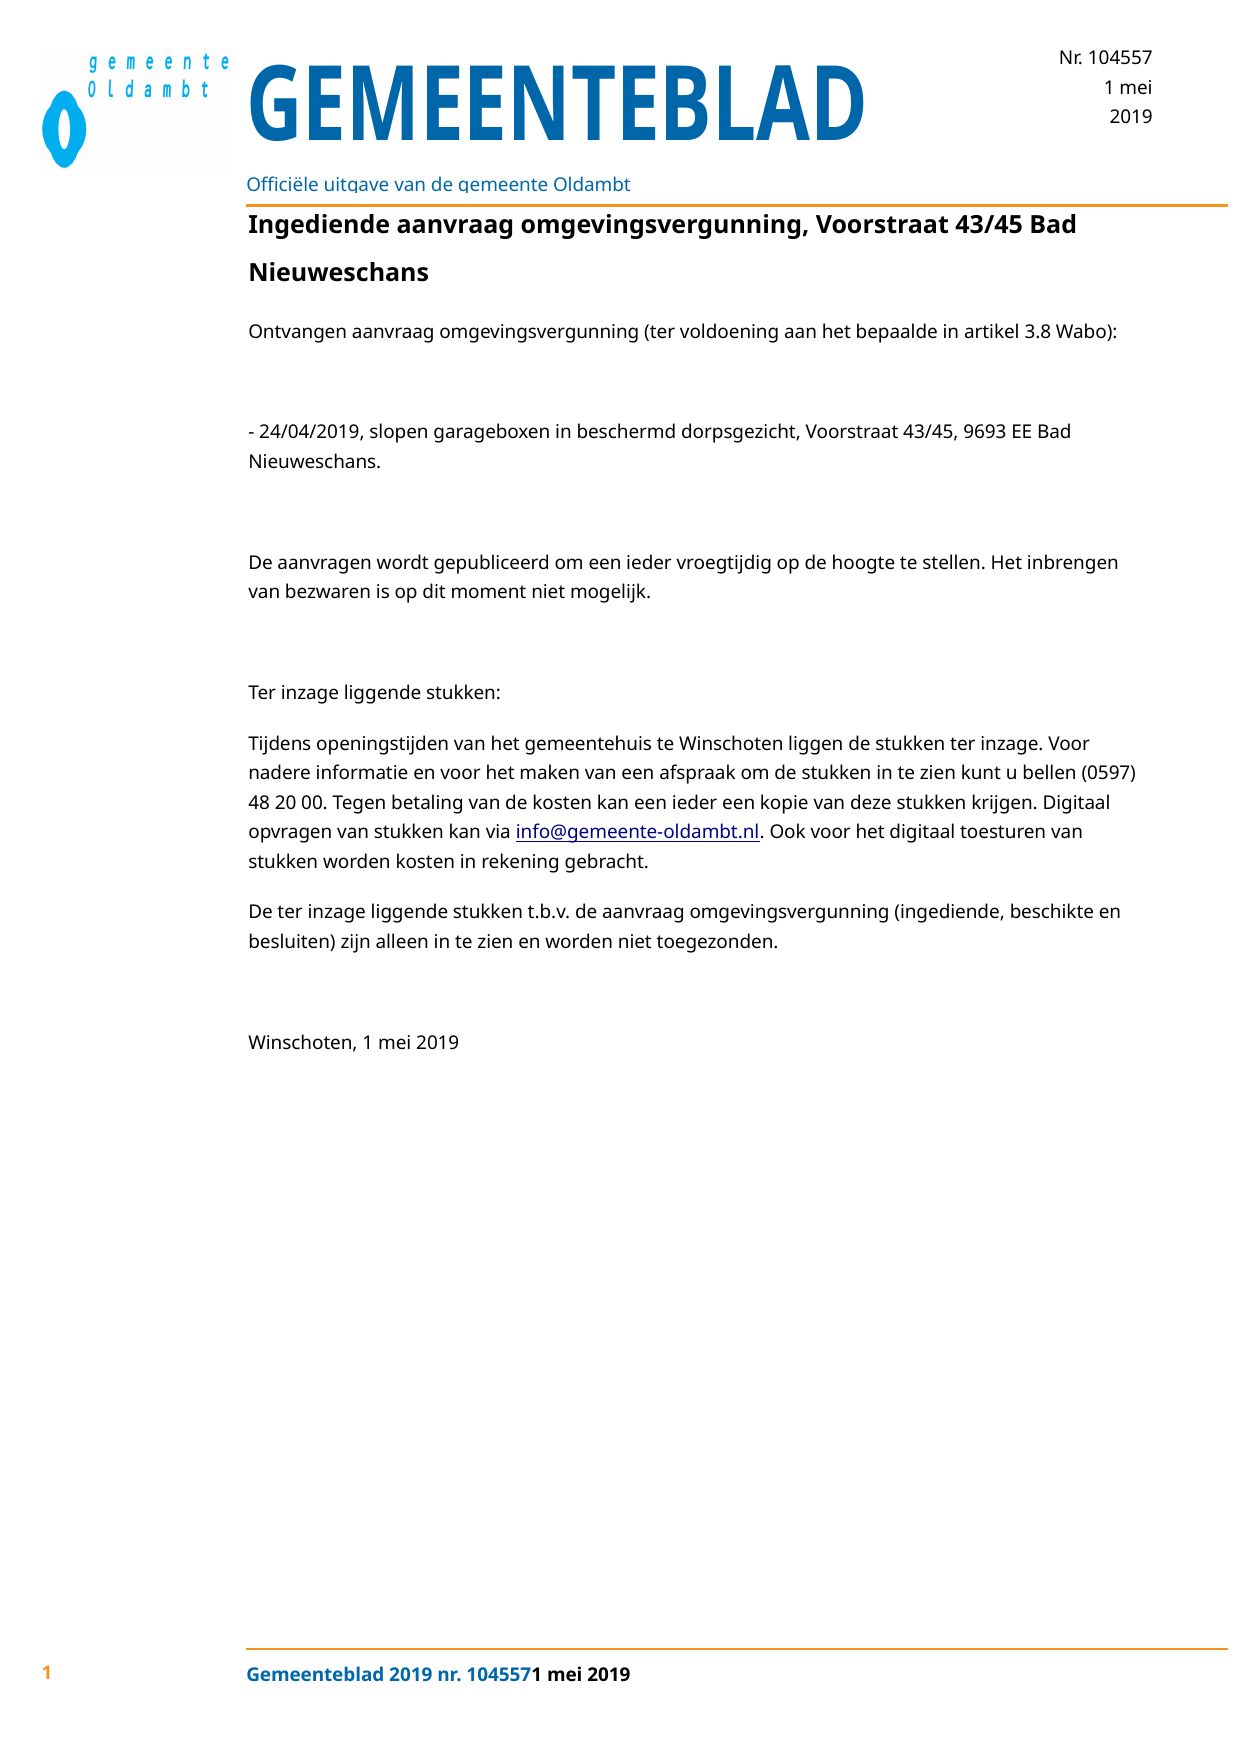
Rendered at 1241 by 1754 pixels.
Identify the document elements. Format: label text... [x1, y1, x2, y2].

text - 24/04/2019, slopen garageboxen in beschermd dorpsgezicht, Voorstraat 43/45, 9693 EE Bad Nieuweschans. [248, 419, 1152, 474]
picture [41, 47, 231, 172]
text Ter inzage liggende stukken: [248, 679, 1152, 705]
text De ter inzage liggende stukken t.b.v. de aanvraag omgevingsvergunning (ingediende, beschikte en besluiten) zijn alleen in te zien en worden niet toegezonden. [248, 899, 1152, 954]
text De aanvragen wordt gepubliceerd om een ieder vroegtijdig op de hoogte te stellen. Het inbrengen van bezwaren is op dit moment niet mogelijk. [248, 549, 1152, 604]
text Ingediende aanvraag omgevingsvergunning, Voorstraat 43/45 Bad Nieuweschans [248, 207, 1152, 288]
text Ontvangen aanvraag omgevingsvergunning (ter voldoening aan het bepaalde in artikel 3.8 Wabo): [248, 318, 1152, 344]
text Winschoten, 1 mei 2019 [248, 1029, 1152, 1055]
text Tijdens openingstijden van het gemeentehuis te Winschoten liggen de stukken ter inzage. Voor nadere informatie en voor het maken van een afspraak om de stukken in te zien kunt u bellen (0597) 48 20 00. Tegen betaling van de kosten kan een ieder een kopie van deze stukken krijgen. Digitaal opvragen van stukken kan via info@gemeente-oldambt.nl. Ook voor het digitaal toesturen van stukken worden kosten in rekening gebracht. [248, 730, 1152, 874]
